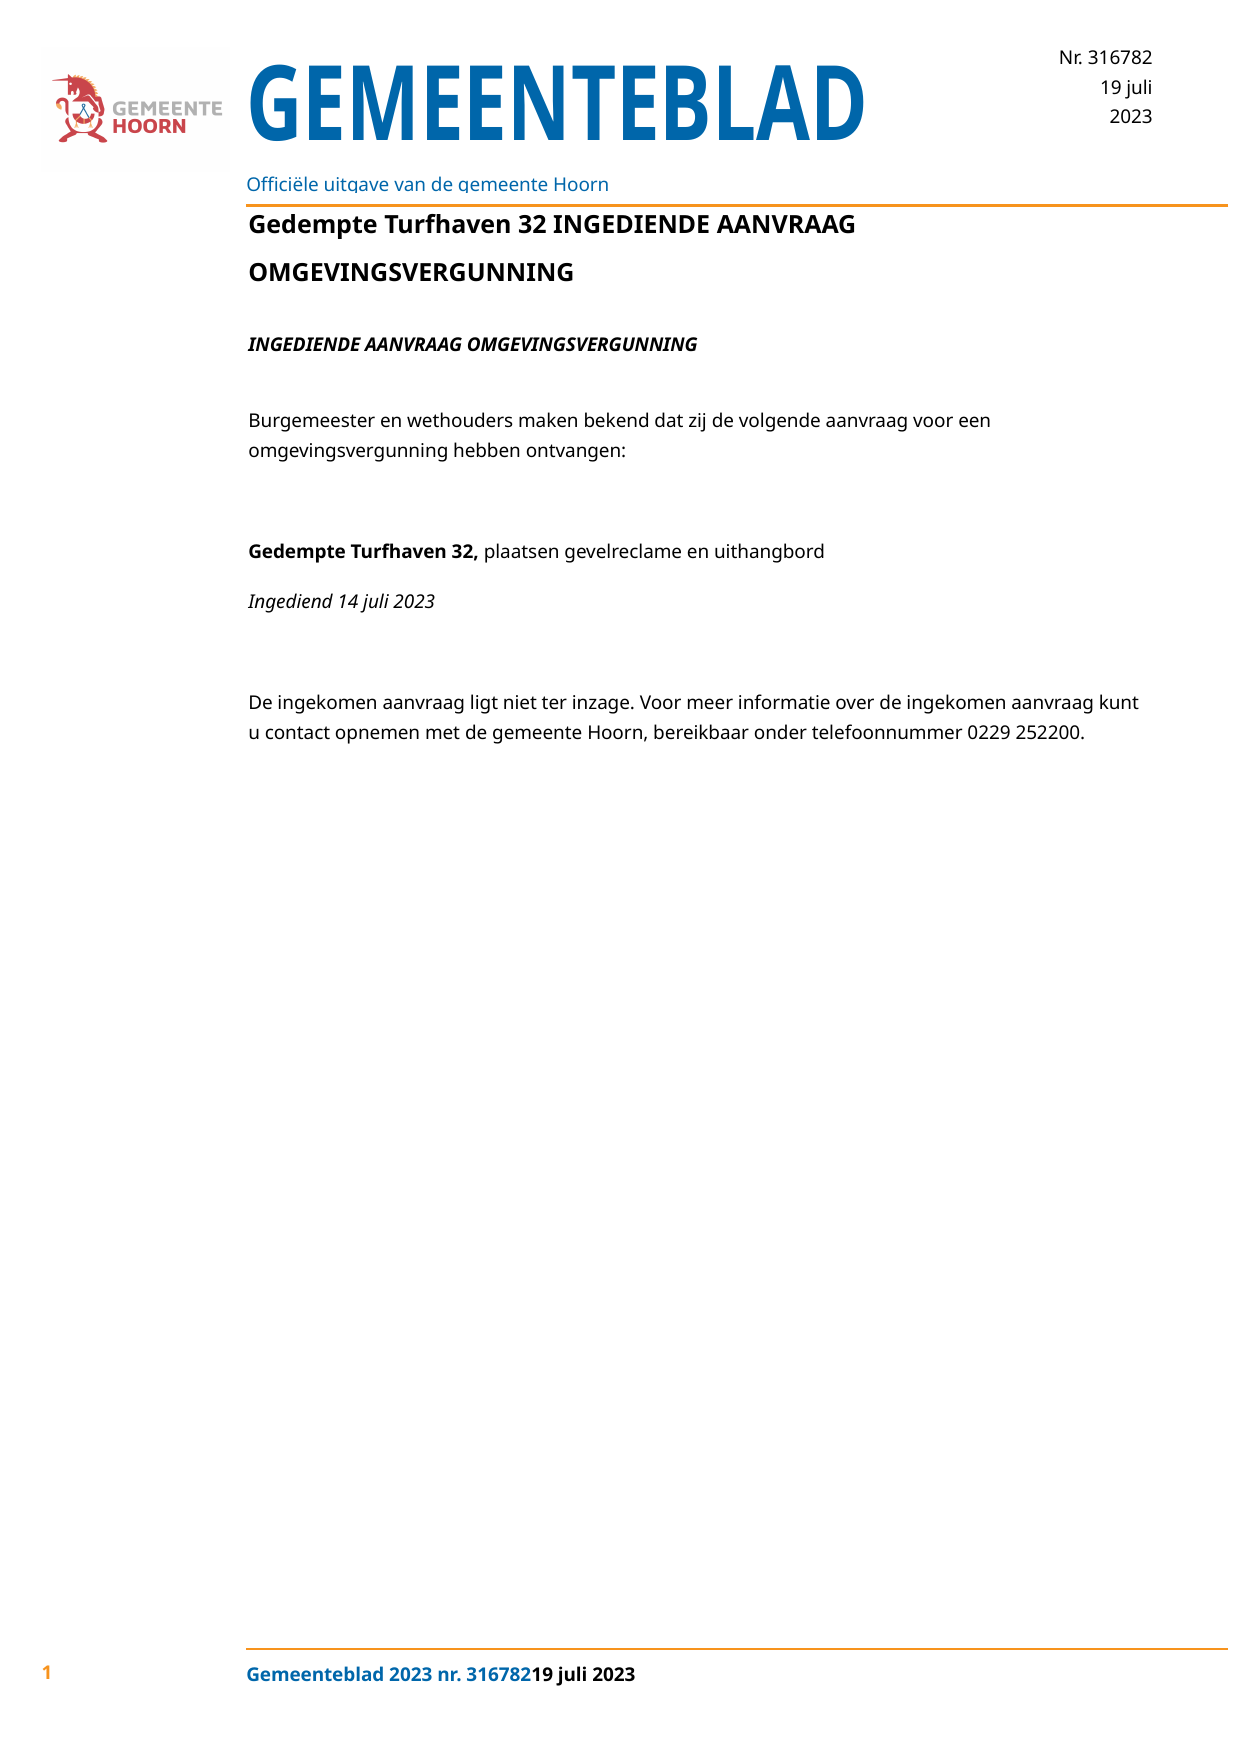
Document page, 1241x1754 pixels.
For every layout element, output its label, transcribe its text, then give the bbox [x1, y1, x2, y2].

picture [41, 47, 231, 172]
text De ingekomen aanvraag ligt niet ter inzage. Voor meer informatie over de ingekomen aanvraag kunt u contact opnemen met de gemeente Hoorn, bereikbaar onder telefoonnummer 0229 252200. [248, 689, 1152, 744]
text Ingediend 14 juli 2023 [248, 588, 1152, 614]
text INGEDIENDE AANVRAAG OMGEVINGSVERGUNNING [248, 331, 1152, 357]
text Gedempte Turfhaven 32, plaatsen gevelreclame en uithangbord [248, 538, 1152, 564]
text Burgemeester en wethouders maken bekend dat zij de volgende aanvraag voor een omgevingsvergunning hebben ontvangen: [248, 408, 1152, 463]
text Gedempte Turfhaven 32 INGEDIENDE AANVRAAG OMGEVINGSVERGUNNING [248, 207, 1152, 288]
